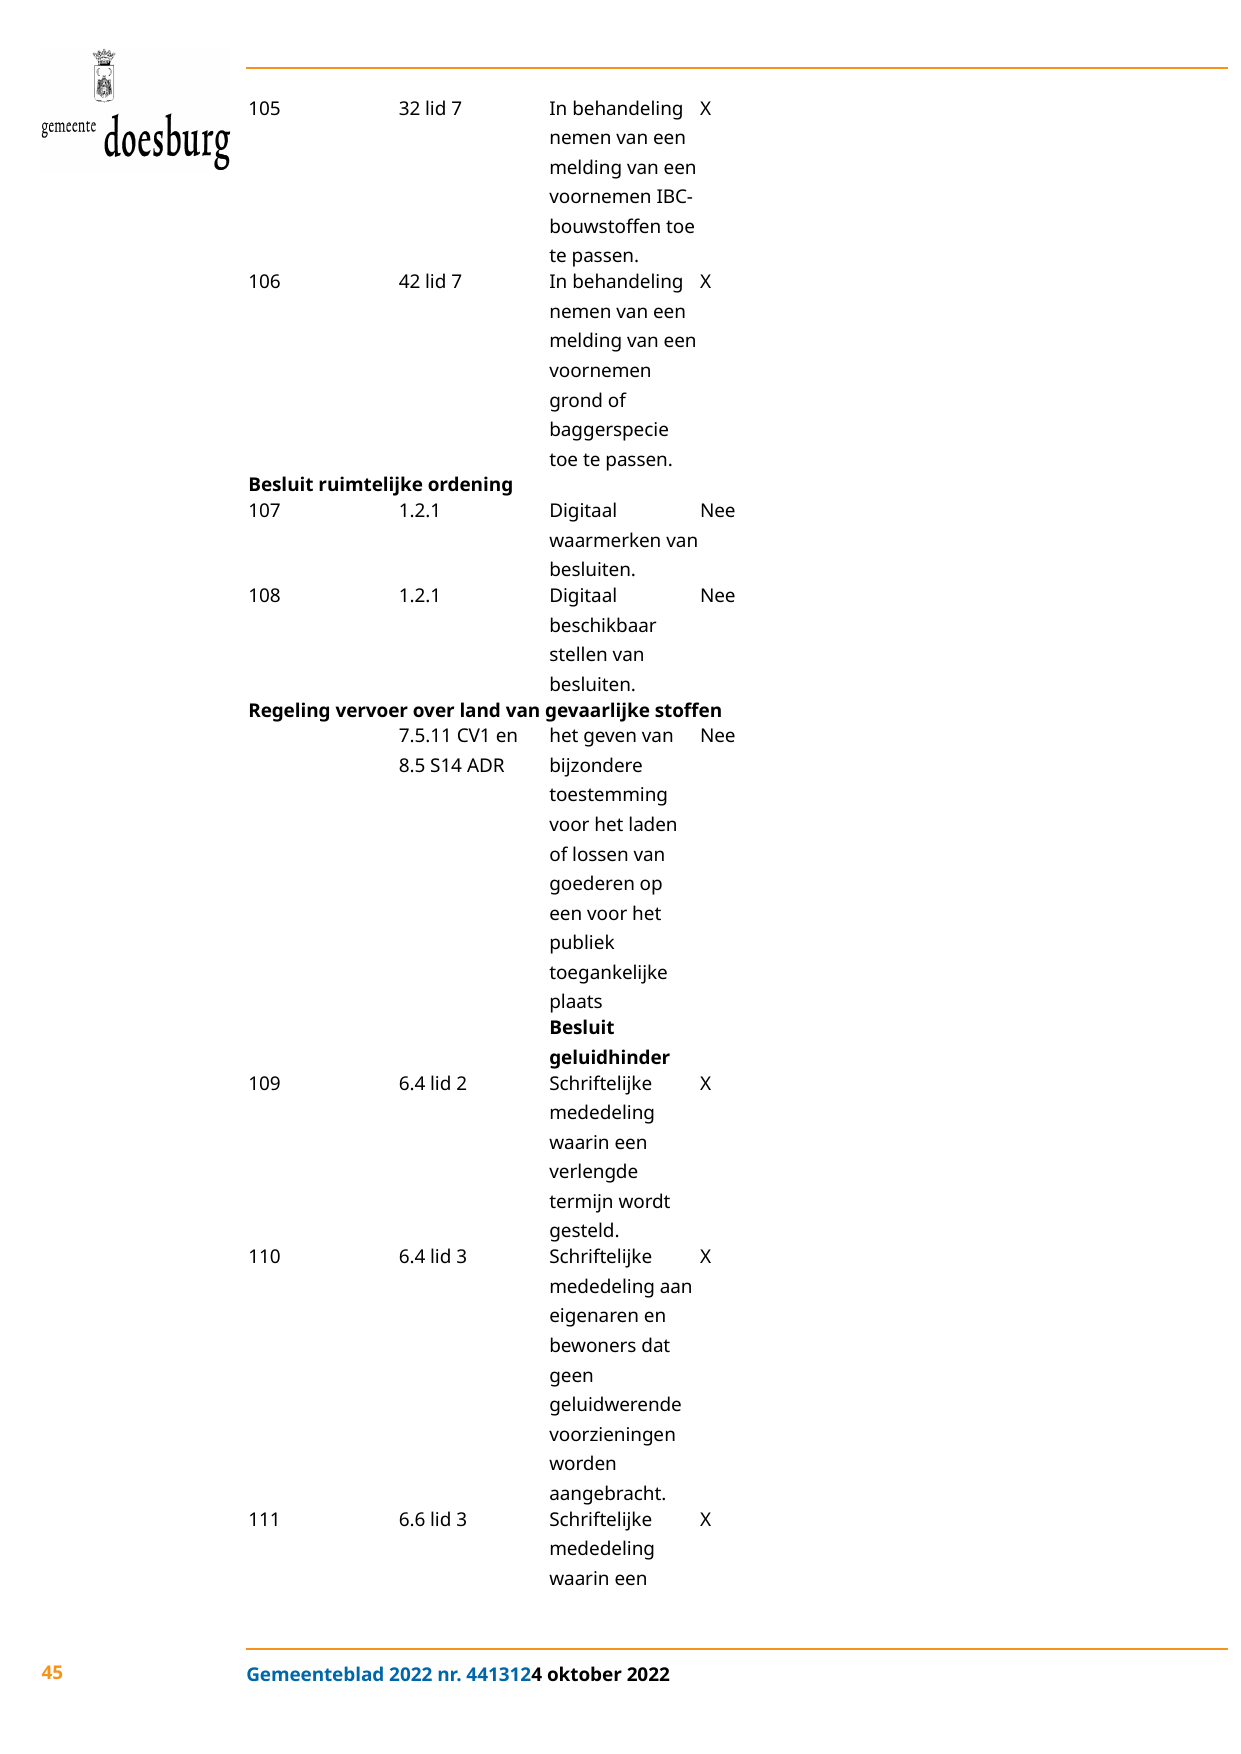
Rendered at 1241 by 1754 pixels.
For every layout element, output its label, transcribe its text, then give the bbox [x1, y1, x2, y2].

table_cell In behandeling nemen van een melding van een voornemen IBC-bouwstoffen toe te passen. [549, 95, 700, 268]
table_cell [1001, 582, 1152, 697]
table_cell Digitaal waarmerken van besluiten. [549, 498, 700, 582]
table_cell [700, 1015, 850, 1070]
table_cell [248, 1015, 398, 1070]
table_cell 110 [248, 1244, 398, 1506]
table_cell [850, 723, 1001, 1014]
table_cell [1001, 269, 1152, 472]
table_cell [850, 498, 1001, 582]
table_cell Besluit geluidhinder [549, 1015, 700, 1070]
table_cell 6.4 lid 2 [399, 1070, 549, 1243]
table_cell [1001, 1015, 1152, 1070]
table_cell [1001, 95, 1152, 268]
table_cell Regeling vervoer over land van gevaarlijke stoffen [248, 697, 1152, 722]
table_cell [850, 1244, 1001, 1506]
table_cell X [700, 1506, 850, 1591]
table_cell [1001, 1506, 1152, 1591]
table_cell Schriftelijke mededeling waarin een [549, 1506, 700, 1591]
table_cell Nee [700, 498, 850, 582]
table_cell Nee [700, 723, 850, 1014]
table_cell X [700, 1070, 850, 1243]
table_cell 105 [248, 95, 398, 268]
table_cell Besluit ruimtelijke ordening [248, 472, 1152, 497]
table_cell Digitaal beschikbaar stellen van besluiten. [549, 582, 700, 697]
table_cell 111 [248, 1506, 398, 1591]
table_cell 42 lid 7 [399, 269, 549, 472]
table_cell 7.5.11 CV1 en 8.5 S14 ADR [399, 723, 549, 1014]
table_cell Nee [700, 582, 850, 697]
table_cell [850, 269, 1001, 472]
table_cell [850, 1015, 1001, 1070]
table_cell [248, 723, 398, 1014]
table_cell 106 [248, 269, 398, 472]
table_cell 1.2.1 [399, 582, 549, 697]
table_cell [399, 1015, 549, 1070]
table_cell Schriftelijke mededeling aan eigenaren en bewoners dat geen geluidwerende voorzieningen worden aangebracht. [549, 1244, 700, 1506]
table_cell X [700, 1244, 850, 1506]
table_cell In behandeling nemen van een melding van een voornemen grond of baggerspecie toe te passen. [549, 269, 700, 472]
table_cell 32 lid 7 [399, 95, 549, 268]
table_cell [1001, 723, 1152, 1014]
table_cell [850, 582, 1001, 697]
table_cell 1.2.1 [399, 498, 549, 582]
table_cell [1001, 1070, 1152, 1243]
table_cell Schriftelijke mededeling waarin een verlengde termijn wordt gesteld. [549, 1070, 700, 1243]
table_cell X [700, 95, 850, 268]
table_cell 6.6 lid 3 [399, 1506, 549, 1591]
table_cell [850, 1506, 1001, 1591]
table_cell 108 [248, 582, 398, 697]
table_cell 6.4 lid 3 [399, 1244, 549, 1506]
picture [41, 47, 231, 172]
table_cell [850, 1070, 1001, 1243]
table_cell [1001, 1244, 1152, 1506]
table_cell [1001, 498, 1152, 582]
table_cell X [700, 269, 850, 472]
table_cell 107 [248, 498, 398, 582]
table_cell het geven van bijzondere toestemming voor het laden of lossen van goederen op een voor het publiek toegankelijke plaats [549, 723, 700, 1014]
table_cell 109 [248, 1070, 398, 1243]
table_cell [850, 95, 1001, 268]
